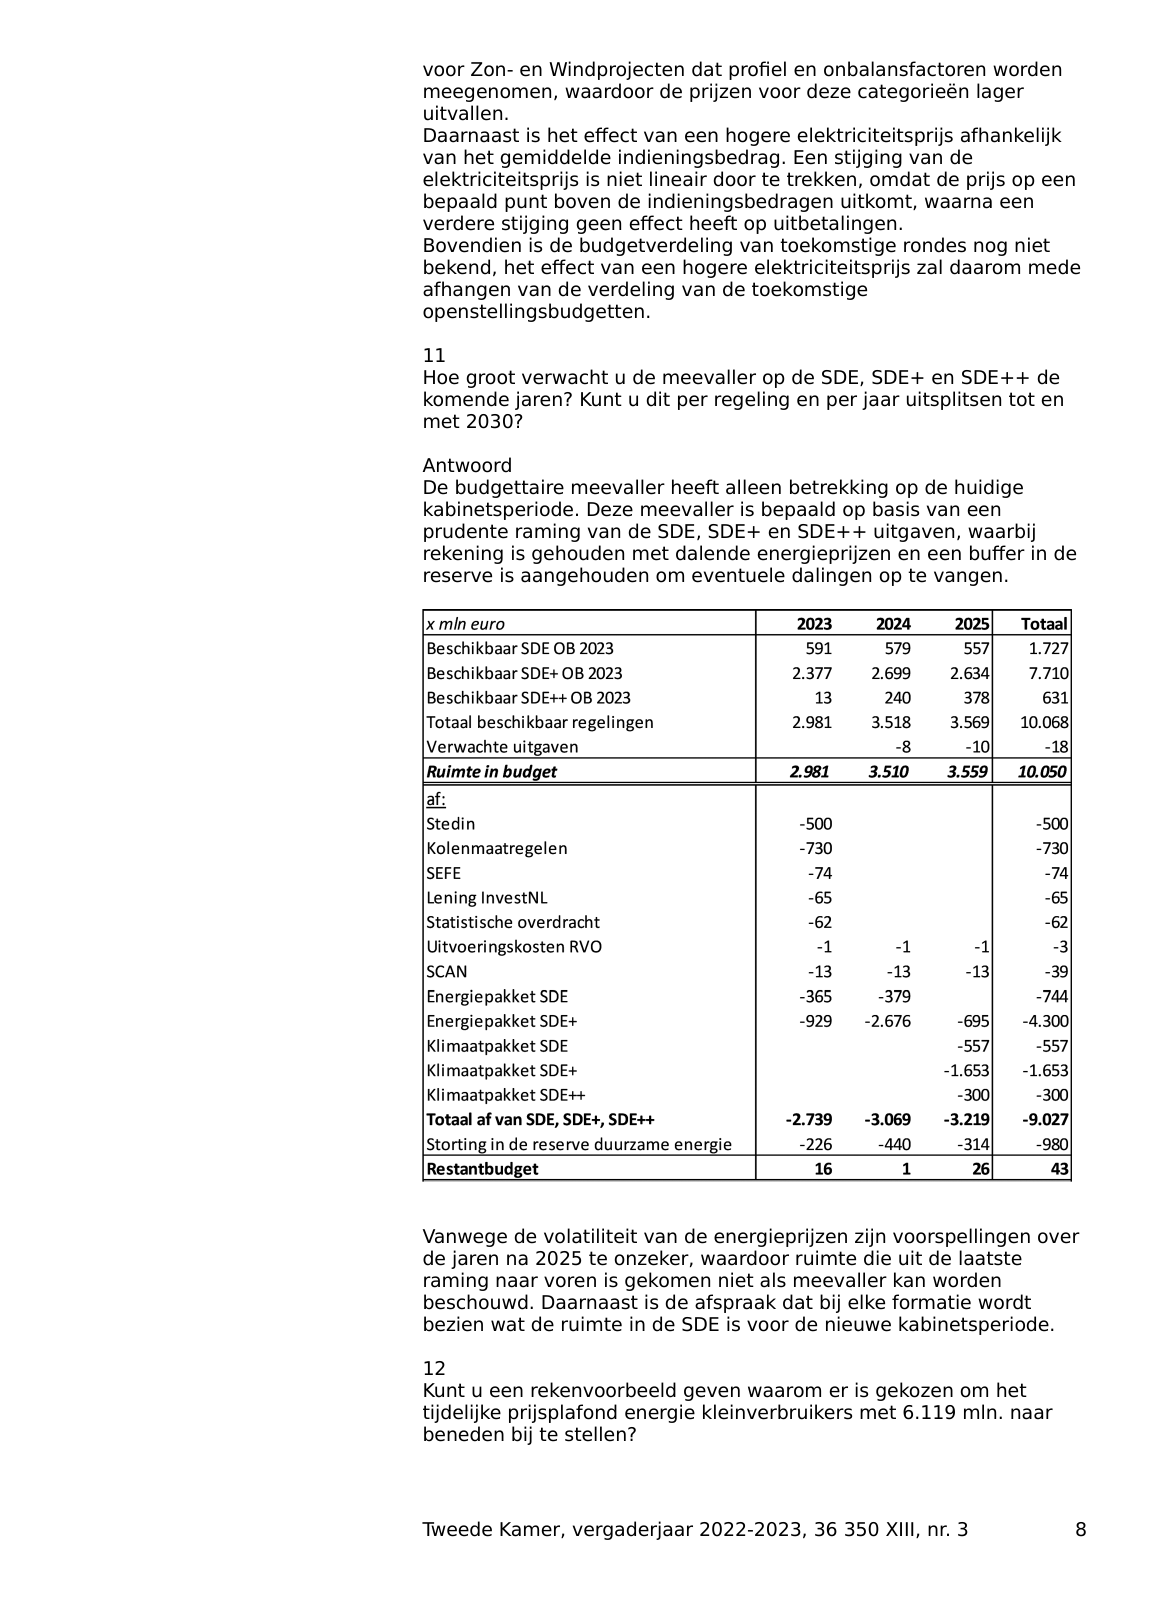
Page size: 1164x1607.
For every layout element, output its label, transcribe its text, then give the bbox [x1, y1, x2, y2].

text Hoe groot verwacht u de meevaller op de SDE, SDE+ en SDE++ de komende jaren? Kunt u dit per regeling en per jaar uitsplitsen tot en met 2030? [422, 367, 1087, 433]
text Vanwege de volatiliteit van de energieprijzen zijn voorspellingen over de jaren na 2025 te onzeker, waardoor ruimte die uit de laatste raming naar voren is gekomen niet als meevaller kan worden beschouwd. Daarnaast is de afspraak dat bij elke formatie wordt bezien wat de ruimte in de SDE is voor de nieuwe kabinetsperiode. [422, 1226, 1087, 1336]
text 12 [422, 1358, 1087, 1380]
text Kunt u een rekenvoorbeeld geven waarom er is gekozen om het tijdelijke prijsplafond energie kleinverbruikers met 6.119 mln. naar beneden bij te stellen? [422, 1380, 1087, 1446]
text De budgettaire meevaller heeft alleen betrekking op de huidige kabinetsperiode. Deze meevaller is bepaald op basis van een prudente raming van de SDE, SDE+ en SDE++ uitgaven, waarbij rekening is gehouden met dalende energieprijzen en een buffer in de reserve is aangehouden om eventuele dalingen op te vangen. [422, 477, 1087, 587]
text Bovendien is de budgetverdeling van toekomstige rondes nog niet bekend, het effect van een hogere elektriciteitsprijs zal daarom mede afhangen van de verdeling van de toekomstige openstellingsbudgetten. [422, 235, 1087, 323]
text voor Zon- en Windprojecten dat profiel en onbalansfactoren worden meegenomen, waardoor de prijzen voor deze categorieën lager uitvallen. [422, 59, 1087, 125]
text Daarnaast is het effect van een hogere elektriciteitsprijs afhankelijk van het gemiddelde indieningsbedrag. Een stijging van de elektriciteitsprijs is niet lineair door te trekken, omdat de prijs op een bepaald punt boven de indieningsbedragen uitkomt, waarna een verdere stijging geen effect heeft op uitbetalingen. [422, 125, 1087, 235]
text Antwoord [422, 455, 1087, 477]
picture [422, 609, 1072, 1182]
text 11 [422, 345, 1087, 367]
